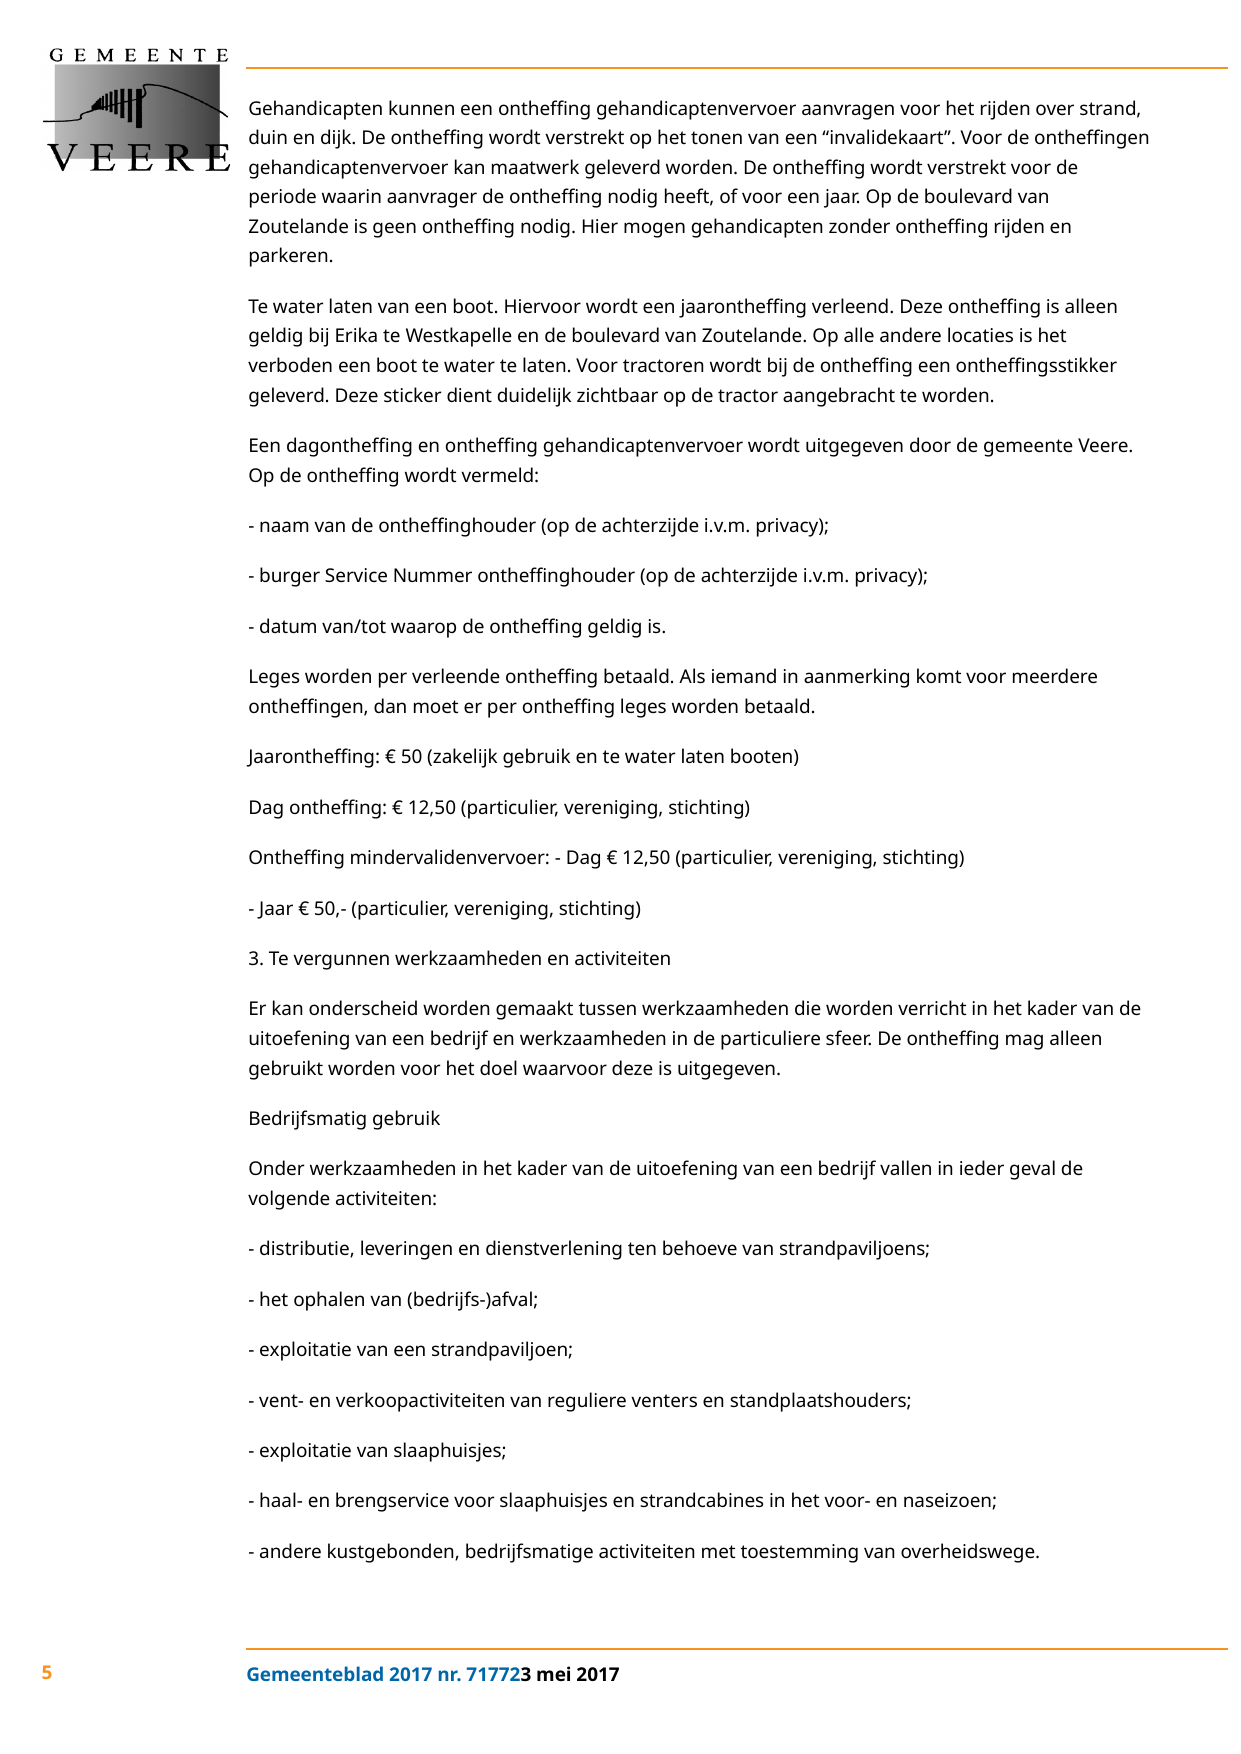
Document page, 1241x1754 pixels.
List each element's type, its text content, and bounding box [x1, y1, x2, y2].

text Te water laten van een boot. Hiervoor wordt een jaarontheffing verleend. Deze ontheffing is alleen geldig bij Erika te Westkapelle en de boulevard van Zoutelande. Op alle andere locaties is het verboden een boot te water te laten. Voor tractoren wordt bij de ontheffing een ontheffingsstikker geleverd. Deze sticker dient duidelijk zichtbaar op de tractor aangebracht te worden. [248, 293, 1152, 408]
text Er kan onderscheid worden gemaakt tussen werkzaamheden die worden verricht in het kader van de uitoefening van een bedrijf en werkzaamheden in de particuliere sfeer. De ontheffing mag alleen gebruikt worden voor het doel waarvoor deze is uitgegeven. [248, 996, 1152, 1081]
text Leges worden per verleende ontheffing betaald. Als iemand in aanmerking komt voor meerdere ontheffingen, dan moet er per ontheffing leges worden betaald. [248, 663, 1152, 719]
picture [41, 47, 231, 172]
text Ontheffing mindervalidenvervoer: - Dag € 12,50 (particulier, vereniging, stichting) [248, 844, 1152, 870]
text - andere kustgebonden, bedrijfsmatige activiteiten met toestemming van overheidswege. [248, 1538, 1152, 1564]
text Bedrijfsmatig gebruik [248, 1105, 1152, 1131]
text Gehandicapten kunnen een ontheffing gehandicaptenvervoer aanvragen voor het rijden over strand, duin en dijk. De ontheffing wordt verstrekt op het tonen van een “invalidekaart”. Voor de ontheffingen gehandicaptenvervoer kan maatwerk geleverd worden. De ontheffing wordt verstrekt voor de periode waarin aanvrager de ontheffing nodig heeft, of voor een jaar. Op de boulevard van Zoutelande is geen ontheffing nodig. Hier mogen gehandicapten zonder ontheffing rijden en parkeren. [248, 95, 1152, 268]
text Onder werkzaamheden in het kader van de uitoefening van een bedrijf vallen in ieder geval de volgende activiteiten: [248, 1156, 1152, 1211]
text Een dagontheffing en ontheffing gehandicaptenvervoer wordt uitgegeven door de gemeente Veere. Op de ontheffing wordt vermeld: [248, 432, 1152, 488]
text Jaarontheffing: € 50 (zakelijk gebruik en te water laten booten) [248, 743, 1152, 769]
text - naam van de ontheffinghouder (op de achterzijde i.v.m. privacy); [248, 512, 1152, 538]
text - datum van/tot waarop de ontheffing geldig is. [248, 613, 1152, 639]
text Dag ontheffing: € 12,50 (particulier, vereniging, stichting) [248, 794, 1152, 820]
text - haal- en brengservice voor slaaphuisjes en strandcabines in het voor- en naseizoen; [248, 1488, 1152, 1513]
text - burger Service Nummer ontheffinghouder (op de achterzijde i.v.m. privacy); [248, 563, 1152, 588]
text - distributie, leveringen en dienstverlening ten behoeve van strandpaviljoens; [248, 1236, 1152, 1261]
text 3. Te vergunnen werkzaamheden en activiteiten [248, 945, 1152, 971]
text - het ophalen van (bedrijfs-)afval; [248, 1286, 1152, 1312]
text - exploitatie van een strandpaviljoen; [248, 1336, 1152, 1362]
text - vent- en verkoopactiviteiten van reguliere venters en standplaatshouders; [248, 1387, 1152, 1413]
text - Jaar € 50,- (particulier, vereniging, stichting) [248, 895, 1152, 921]
text - exploitatie van slaaphuisjes; [248, 1437, 1152, 1463]
